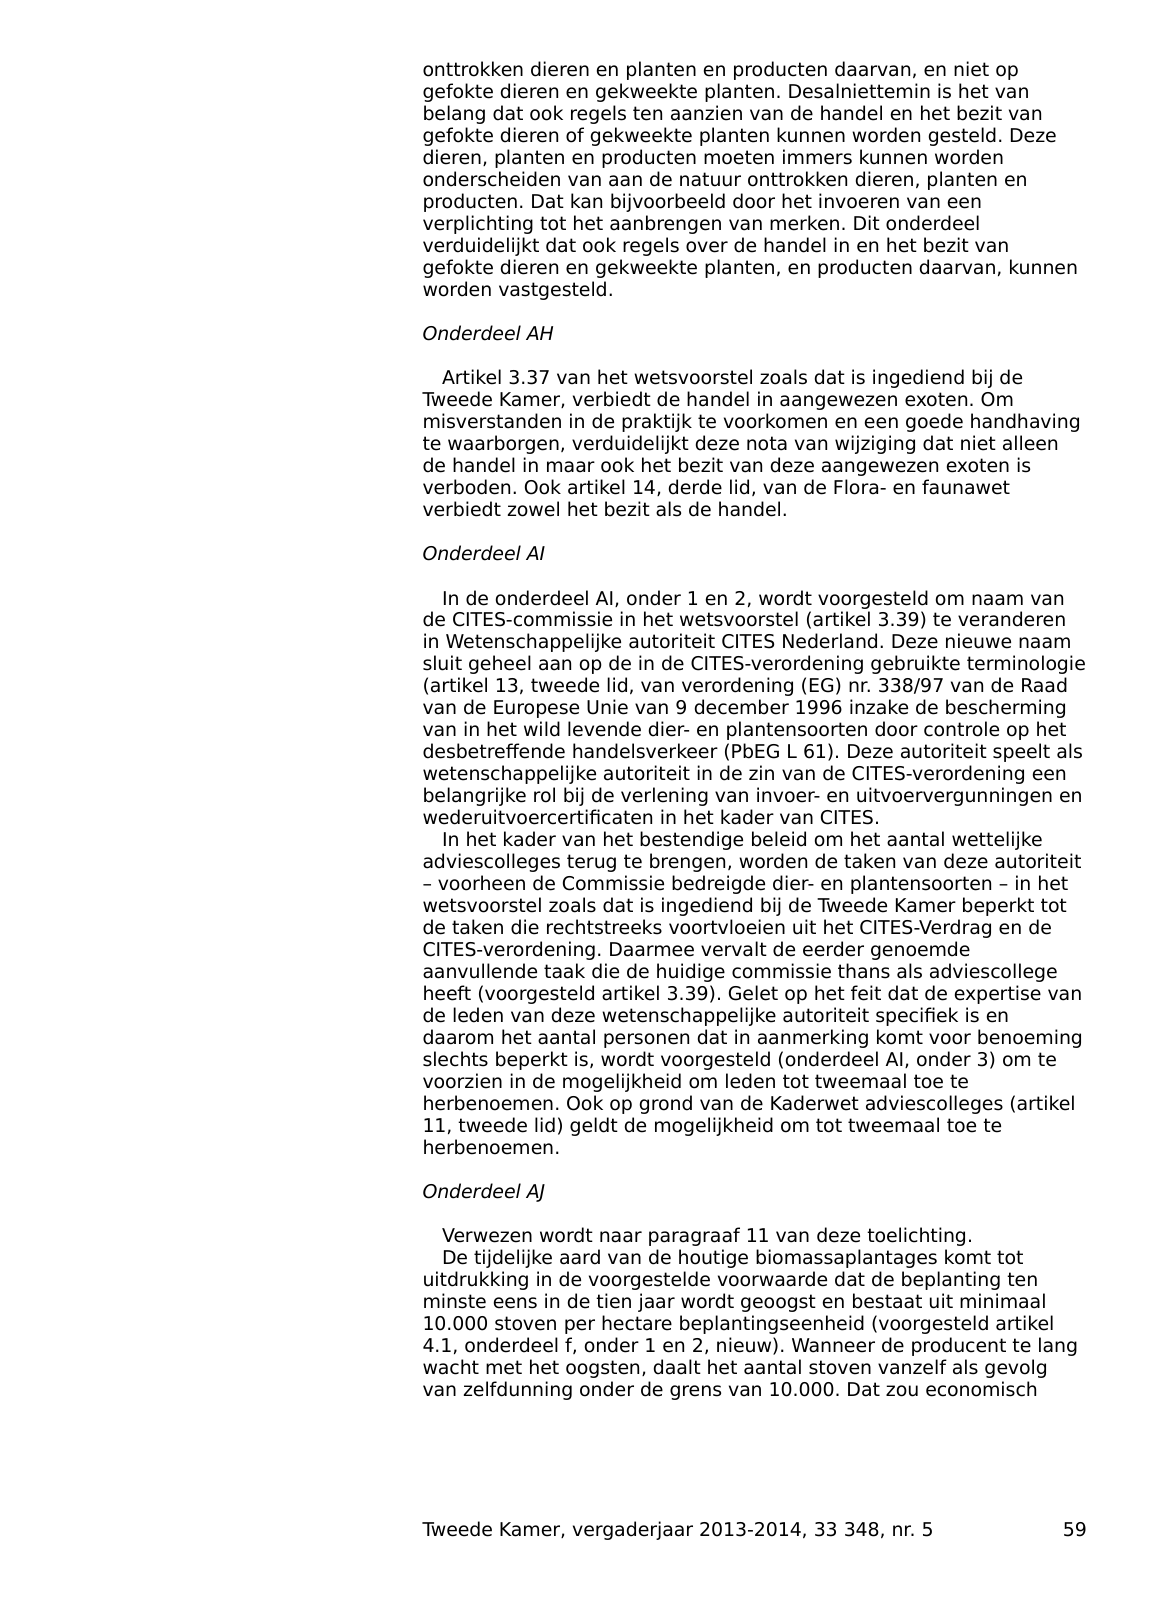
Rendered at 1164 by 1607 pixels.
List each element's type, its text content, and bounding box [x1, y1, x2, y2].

subtitle Onderdeel AJ [422, 1181, 1087, 1203]
text In het kader van het bestendige beleid om het aantal wettelijke adviescolleges terug te brengen, worden de taken van deze autoriteit – voorheen de Commissie bedreigde dier- en plantensoorten – in het wetsvoorstel zoals dat is ingediend bij de Tweede Kamer beperkt tot de taken die rechtstreeks voortvloeien uit het CITES-Verdrag en de CITES-verordening. Daarmee vervalt de eerder genoemde aanvullende taak die de huidige commissie thans als adviescollege heeft (voorgesteld artikel 3.39). Gelet op het feit dat de expertise van de leden van deze wetenschappelijke autoriteit specifiek is en daarom het aantal personen dat in aanmerking komt voor benoeming slechts beperkt is, wordt voorgesteld (onderdeel AI, onder 3) om te voorzien in de mogelijkheid om leden tot tweemaal toe te herbenoemen. Ook op grond van de Kaderwet adviescolleges (artikel 11, tweede lid) geldt de mogelijkheid om tot tweemaal toe te herbenoemen. [422, 829, 1087, 1159]
subtitle Onderdeel AI [422, 543, 1087, 565]
subtitle Onderdeel AH [422, 323, 1087, 345]
text Verwezen wordt naar paragraaf 11 van deze toelichting. [422, 1225, 1087, 1247]
text Artikel 3.37 van het wetsvoorstel zoals dat is ingediend bij de Tweede Kamer, verbiedt de handel in aangewezen exoten. Om misverstanden in de praktijk te voorkomen en een goede handhaving te waarborgen, verduidelijkt deze nota van wijziging dat niet alleen de handel in maar ook het bezit van deze aangewezen exoten is verboden. Ook artikel 14, derde lid, van de Flora- en faunawet verbiedt zowel het bezit als de handel. [422, 367, 1087, 521]
text De tijdelijke aard van de houtige biomassaplantages komt tot uitdrukking in de voorgestelde voorwaarde dat de beplanting ten minste eens in de tien jaar wordt geoogst en bestaat uit minimaal 10.000 stoven per hectare beplantingseenheid (voorgesteld artikel 4.1, onderdeel f, onder 1 en 2, nieuw). Wanneer de producent te lang wacht met het oogsten, daalt het aantal stoven vanzelf als gevolg van zelfdunning onder de grens van 10.000. Dat zou economisch [422, 1247, 1087, 1401]
text In de onderdeel AI, onder 1 en 2, wordt voorgesteld om naam van de CITES-commissie in het wetsvoorstel (artikel 3.39) te veranderen in Wetenschappelijke autoriteit CITES Nederland. Deze nieuwe naam sluit geheel aan op de in de CITES-verordening gebruikte terminologie (artikel 13, tweede lid, van verordening (EG) nr. 338/97 van de Raad van de Europese Unie van 9 december 1996 inzake de bescherming van in het wild levende dier- en plantensoorten door controle op het desbetreffende handelsverkeer (PbEG L 61). Deze autoriteit speelt als wetenschappelijke autoriteit in de zin van de CITES-verordening een belangrijke rol bij de verlening van invoer- en uitvoervergunningen en wederuitvoercertificaten in het kader van CITES. [422, 587, 1087, 829]
text onttrokken dieren en planten en producten daarvan, en niet op gefokte dieren en gekweekte planten. Desalniettemin is het van belang dat ook regels ten aanzien van de handel en het bezit van gefokte dieren of gekweekte planten kunnen worden gesteld. Deze dieren, planten en producten moeten immers kunnen worden onderscheiden van aan de natuur onttrokken dieren, planten en producten. Dat kan bijvoorbeeld door het invoeren van een verplichting tot het aanbrengen van merken. Dit onderdeel verduidelijkt dat ook regels over de handel in en het bezit van gefokte dieren en gekweekte planten, en producten daarvan, kunnen worden vastgesteld. [422, 59, 1087, 301]
